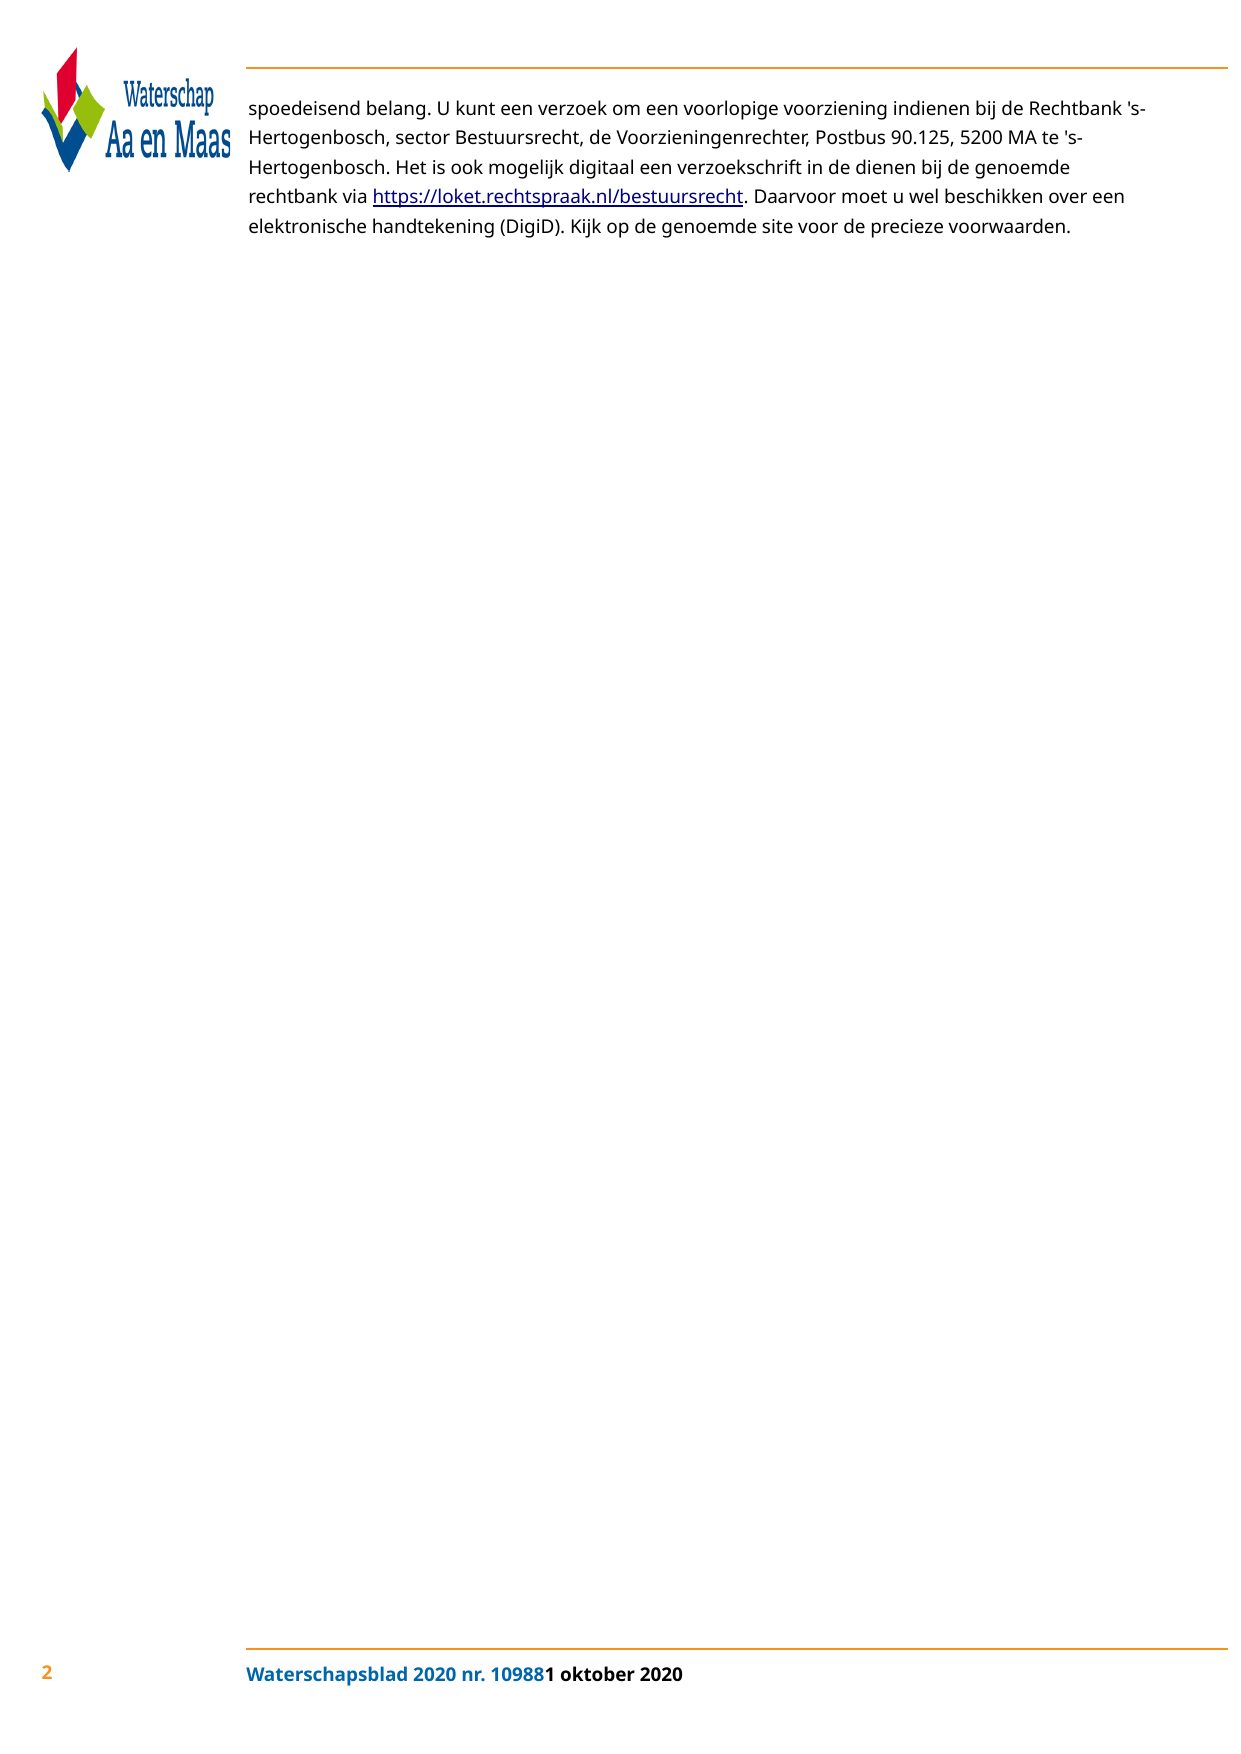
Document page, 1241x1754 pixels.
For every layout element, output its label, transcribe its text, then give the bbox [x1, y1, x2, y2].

text spoedeisend belang. U kunt een verzoek om een voorlopige voorziening indienen bij de Rechtbank 's-Hertogenbosch, sector Bestuursrecht, de Voorzieningenrechter, Postbus 90.125, 5200 MA te 's-Hertogenbosch. Het is ook mogelijk digitaal een verzoekschrift in de dienen bij de genoemde rechtbank via https://loket.rechtspraak.nl/bestuursrecht. Daarvoor moet u wel beschikken over een elektronische handtekening (DigiD). Kijk op de genoemde site voor de precieze voorwaarden. [248, 95, 1152, 239]
picture [41, 47, 231, 172]
